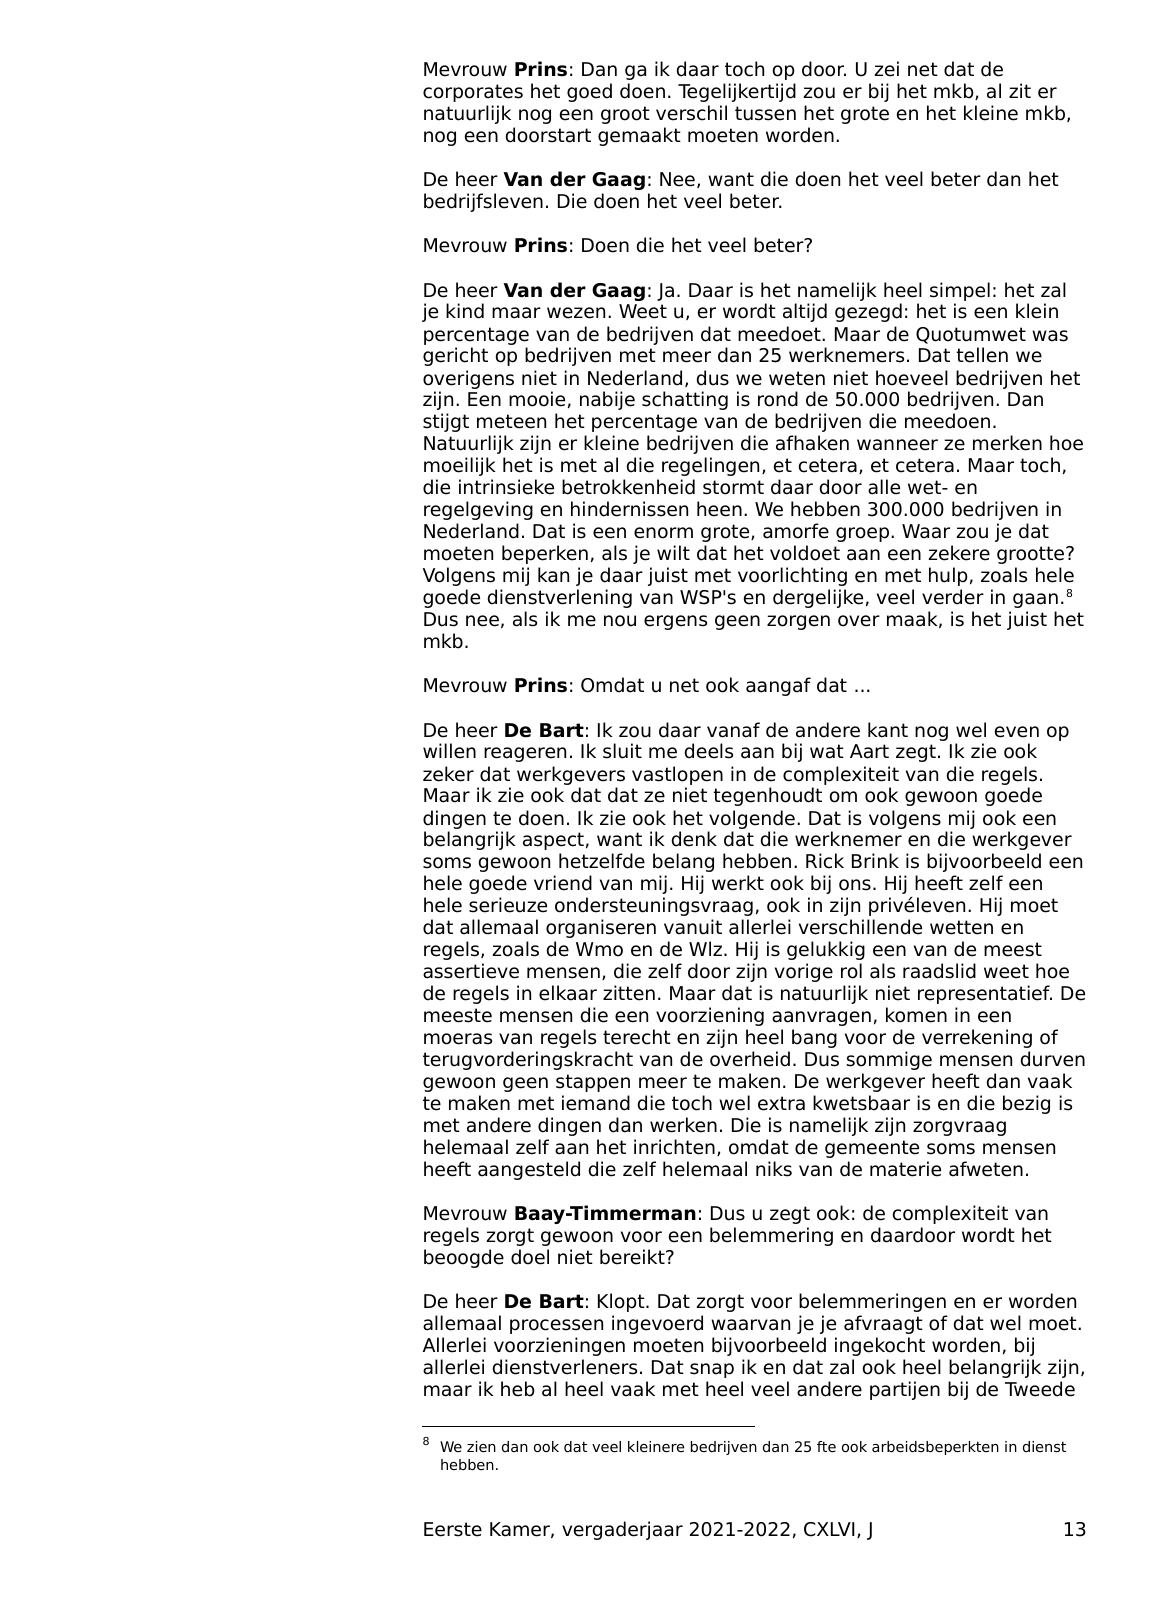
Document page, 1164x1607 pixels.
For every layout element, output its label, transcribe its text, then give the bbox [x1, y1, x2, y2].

text Mevrouw Baay-Timmerman: Dus u zegt ook: de complexiteit van regels zorgt gewoon voor een belemmering en daardoor wordt het beoogde doel niet bereikt? [422, 1203, 1087, 1269]
text De heer Van der Gaag: Nee, want die doen het veel beter dan het bedrijfsleven. Die doen het veel beter. [422, 169, 1087, 213]
text Mevrouw Prins: Omdat u net ook aangaf dat ... [422, 675, 1087, 697]
text Mevrouw Prins: Doen die het veel beter? [422, 235, 1087, 257]
text Mevrouw Prins: Dan ga ik daar toch op door. U zei net dat de corporates het goed doen. Tegelijkertijd zou er bij het mkb, al zit er natuurlijk nog een groot verschil tussen het grote en het kleine mkb, nog een doorstart gemaakt moeten worden. [422, 59, 1087, 147]
text De heer Van der Gaag: Ja. Daar is het namelijk heel simpel: het zal je kind maar wezen. Weet u, er wordt altijd gezegd: het is een klein percentage van de bedrijven dat meedoet. Maar de Quotumwet was gericht op bedrijven met meer dan 25 werknemers. Dat tellen we overigens niet in Nederland, dus we weten niet hoeveel bedrijven het zijn. Een mooie, nabije schatting is rond de 50.000 bedrijven. Dan stijgt meteen het percentage van de bedrijven die meedoen. Natuurlijk zijn er kleine bedrijven die afhaken wanneer ze merken hoe moeilijk het is met al die regelingen, et cetera, et cetera. Maar toch, die intrinsieke betrokkenheid stormt daar door alle wet- en regelgeving en hindernissen heen. We hebben 300.000 bedrijven in Nederland. Dat is een enorm grote, amorfe groep. Waar zou je dat moeten beperken, als je wilt dat het voldoet aan een zekere grootte? Volgens mij kan je daar juist met voorlichting en met hulp, zoals hele goede dienstverlening van WSP's en dergelijke, veel verder in gaan. Dus nee, als ik me nou ergens geen zorgen over maak, is het juist het mkb. [422, 279, 1087, 653]
text De heer De Bart: Klopt. Dat zorgt voor belemmeringen en er worden allemaal processen ingevoerd waarvan je je afvraagt of dat wel moet. Allerlei voorzieningen moeten bijvoorbeeld ingekocht worden, bij allerlei dienstverleners. Dat snap ik en dat zal ook heel belangrijk zijn, maar ik heb al heel vaak met heel veel andere partijen bij de Tweede [422, 1291, 1087, 1401]
text We zien dan ook dat veel kleinere bedrijven dan 25 fte ook arbeidsbeperkten in dienst hebben. [422, 1435, 1087, 1474]
text De heer De Bart: Ik zou daar vanaf de andere kant nog wel even op willen reageren. Ik sluit me deels aan bij wat Aart zegt. Ik zie ook zeker dat werkgevers vastlopen in de complexiteit van die regels. Maar ik zie ook dat dat ze niet tegenhoudt om ook gewoon goede dingen te doen. Ik zie ook het volgende. Dat is volgens mij ook een belangrijk aspect, want ik denk dat die werknemer en die werkgever soms gewoon hetzelfde belang hebben. Rick Brink is bijvoorbeeld een hele goede vriend van mij. Hij werkt ook bij ons. Hij heeft zelf een hele serieuze ondersteuningsvraag, ook in zijn privéleven. Hij moet dat allemaal organiseren vanuit allerlei verschillende wetten en regels, zoals de Wmo en de Wlz. Hij is gelukkig een van de meest assertieve mensen, die zelf door zijn vorige rol als raadslid weet hoe de regels in elkaar zitten. Maar dat is natuurlijk niet representatief. De meeste mensen die een voorziening aanvragen, komen in een moeras van regels terecht en zijn heel bang voor de verrekening of terugvorderingskracht van de overheid. Dus sommige mensen durven gewoon geen stappen meer te maken. De werkgever heeft dan vaak te maken met iemand die toch wel extra kwetsbaar is en die bezig is met andere dingen dan werken. Die is namelijk zijn zorgvraag helemaal zelf aan het inrichten, omdat de gemeente soms mensen heeft aangesteld die zelf helemaal niks van de materie afweten. [422, 719, 1087, 1181]
